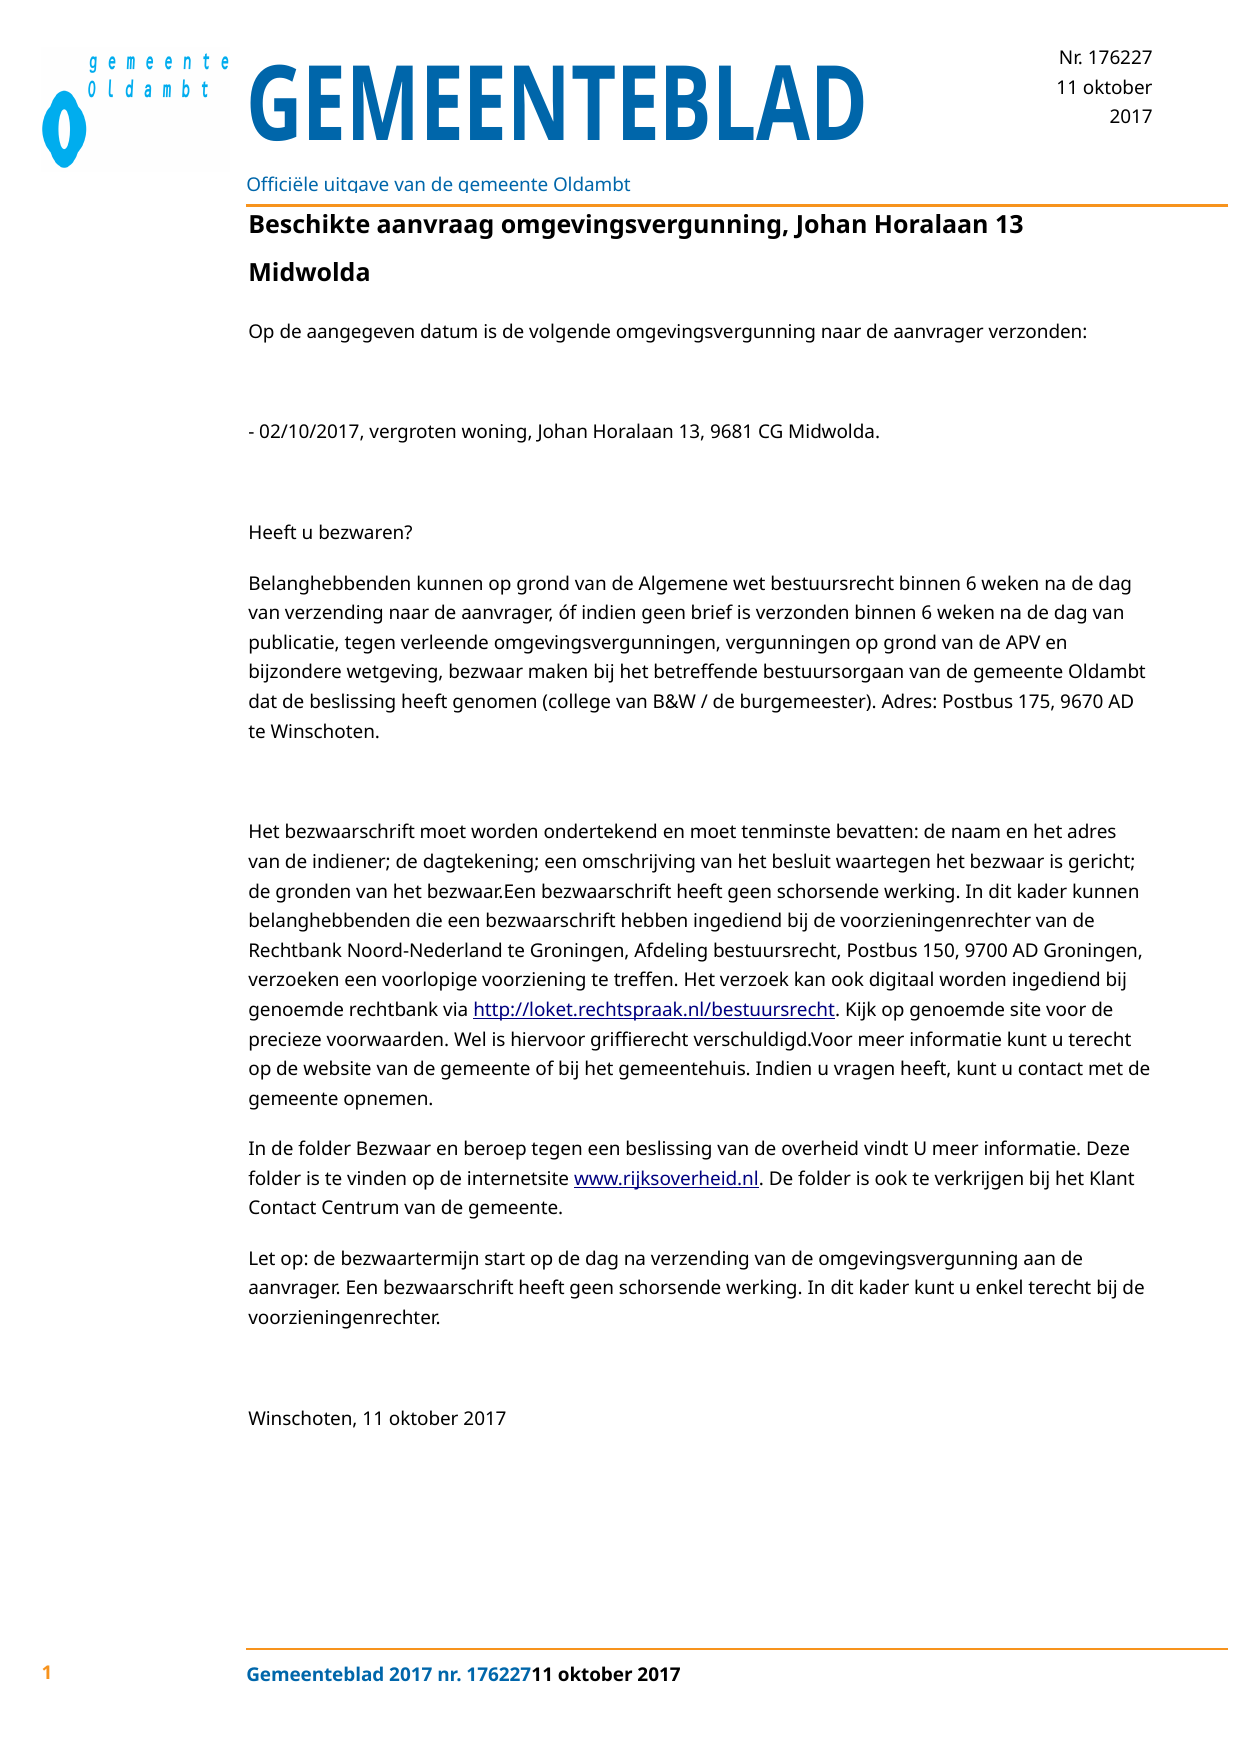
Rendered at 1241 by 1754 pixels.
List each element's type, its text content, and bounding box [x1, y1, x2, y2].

text In de folder Bezwaar en beroep tegen een beslissing van de overheid vindt U meer informatie. Deze folder is te vinden op de internetsite www.rijksoverheid.nl. De folder is ook te verkrijgen bij het Klant Contact Centrum van de gemeente. [248, 1135, 1152, 1220]
picture [41, 47, 231, 172]
text Winschoten, 11 oktober 2017 [248, 1405, 1152, 1431]
text Let op: de bezwaartermijn start op de dag na verzending van de omgevingsvergunning aan de aanvrager. Een bezwaarschrift heeft geen schorsende werking. In dit kader kunt u enkel terecht bij de voorzieningenrechter. [248, 1245, 1152, 1330]
text Het bezwaarschrift moet worden ondertekend en moet tenminste bevatten: de naam en het adres van de indiener; de dagtekening; een omschrijving van het besluit waartegen het bezwaar is gericht; de gronden van het bezwaar.Een bezwaarschrift heeft geen schorsende werking. In dit kader kunnen belanghebbenden die een bezwaarschrift hebben ingediend bij de voorzieningenrechter van de Rechtbank Noord-Nederland te Groningen, Afdeling bestuursrecht, Postbus 150, 9700 AD Groningen, verzoeken een voorlopige voorziening te treffen. Het verzoek kan ook digitaal worden ingediend bij genoemde rechtbank via http://loket.rechtspraak.nl/bestuursrecht. Kijk op genoemde site voor de precieze voorwaarden. Wel is hiervoor griffierecht verschuldigd.Voor meer informatie kunt u terecht op de website van de gemeente of bij het gemeentehuis. Indien u vragen heeft, kunt u contact met de gemeente opnemen. [248, 819, 1152, 1111]
text Op de aangegeven datum is de volgende omgevingsvergunning naar de aanvrager verzonden: [248, 318, 1152, 344]
text Beschikte aanvraag omgevingsvergunning, Johan Horalaan 13 Midwolda [248, 207, 1152, 288]
text Heeft u bezwaren? [248, 519, 1152, 545]
text Belanghebbenden kunnen op grond van de Algemene wet bestuursrecht binnen 6 weken na de dag van verzending naar de aanvrager, óf indien geen brief is verzonden binnen 6 weken na de dag van publicatie, tegen verleende omgevingsvergunningen, vergunningen op grond van de APV en bijzondere wetgeving, bezwaar maken bij het betreffende bestuursorgaan van de gemeente Oldambt dat de beslissing heeft genomen (college van B&W / de burgemeester). Adres: Postbus 175, 9670 AD te Winschoten. [248, 570, 1152, 744]
text - 02/10/2017, vergroten woning, Johan Horalaan 13, 9681 CG Midwolda. [248, 419, 1152, 444]
